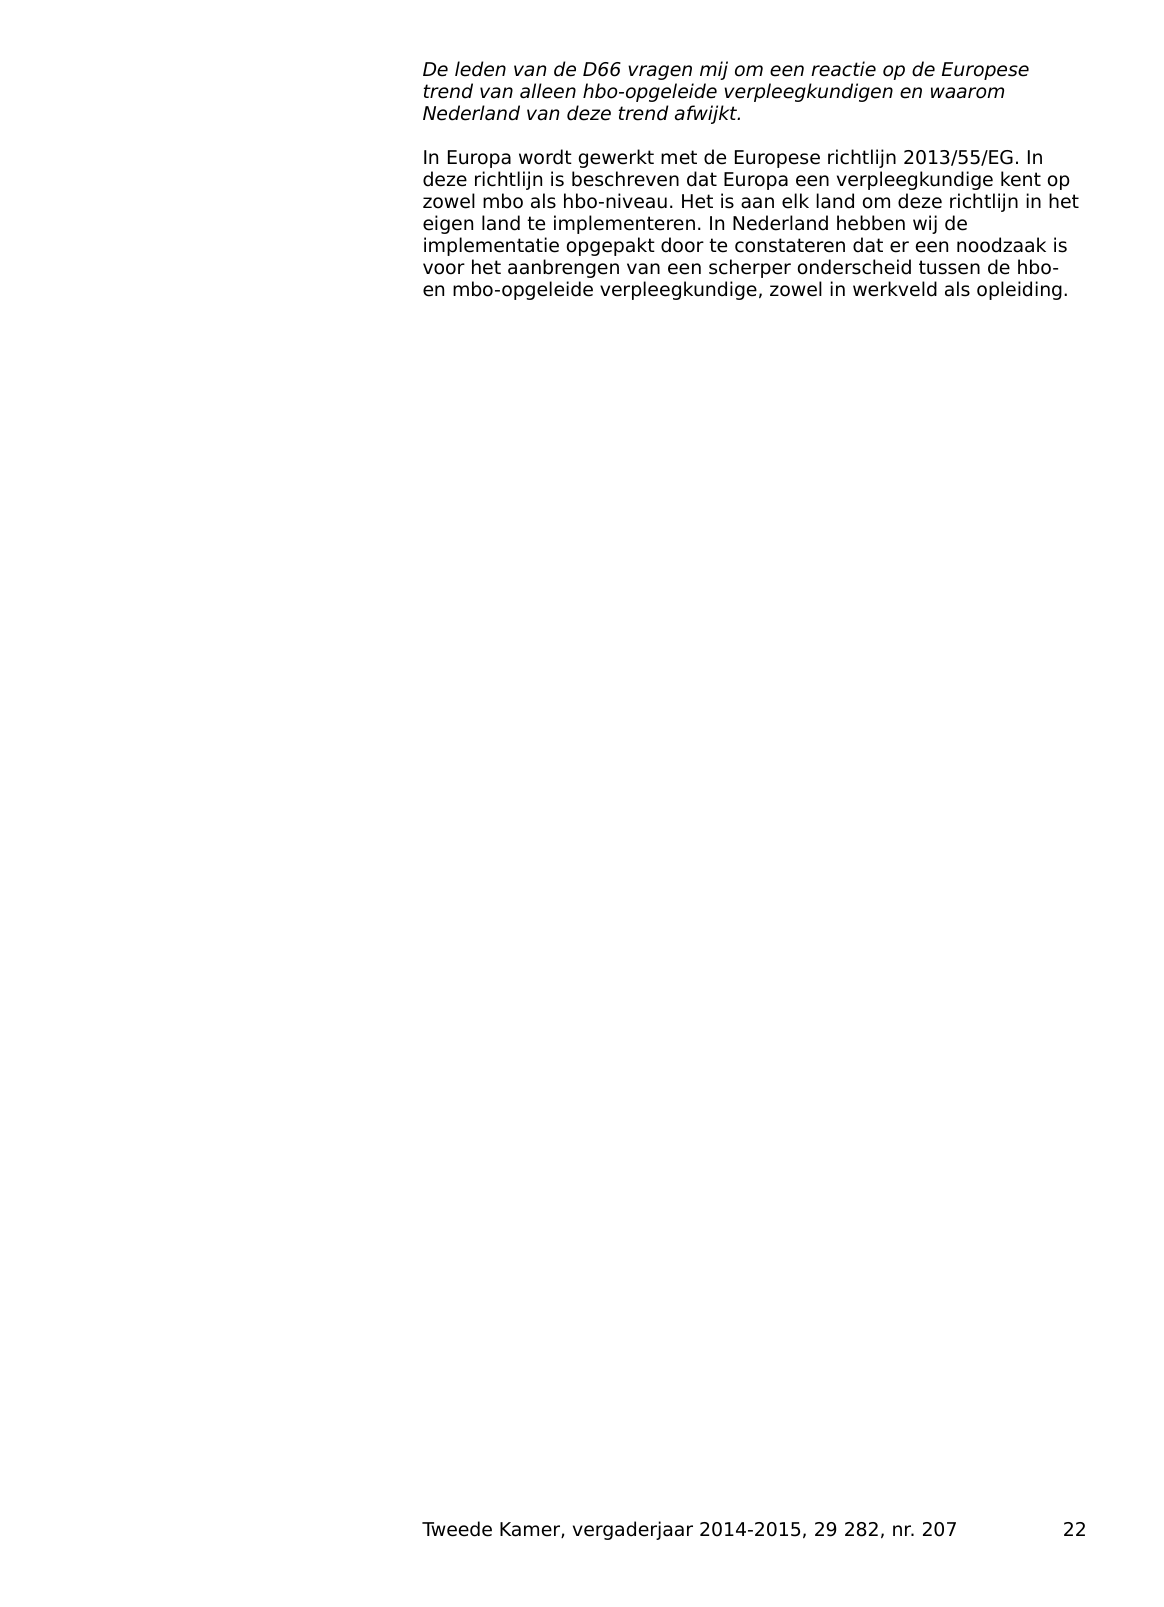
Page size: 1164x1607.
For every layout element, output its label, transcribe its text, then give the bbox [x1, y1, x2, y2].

text De leden van de D66 vragen mij om een reactie op de Europese trend van alleen hbo-opgeleide verpleegkundigen en waarom Nederland van deze trend afwijkt. [422, 59, 1087, 125]
text In Europa wordt gewerkt met de Europese richtlijn 2013/55/EG. In deze richtlijn is beschreven dat Europa een verpleegkundige kent op zowel mbo als hbo-niveau. Het is aan elk land om deze richtlijn in het eigen land te implementeren. In Nederland hebben wij de implementatie opgepakt door te constateren dat er een noodzaak is voor het aanbrengen van een scherper onderscheid tussen de hbo- en mbo-opgeleide verpleegkundige, zowel in werkveld als opleiding. [422, 147, 1087, 301]
